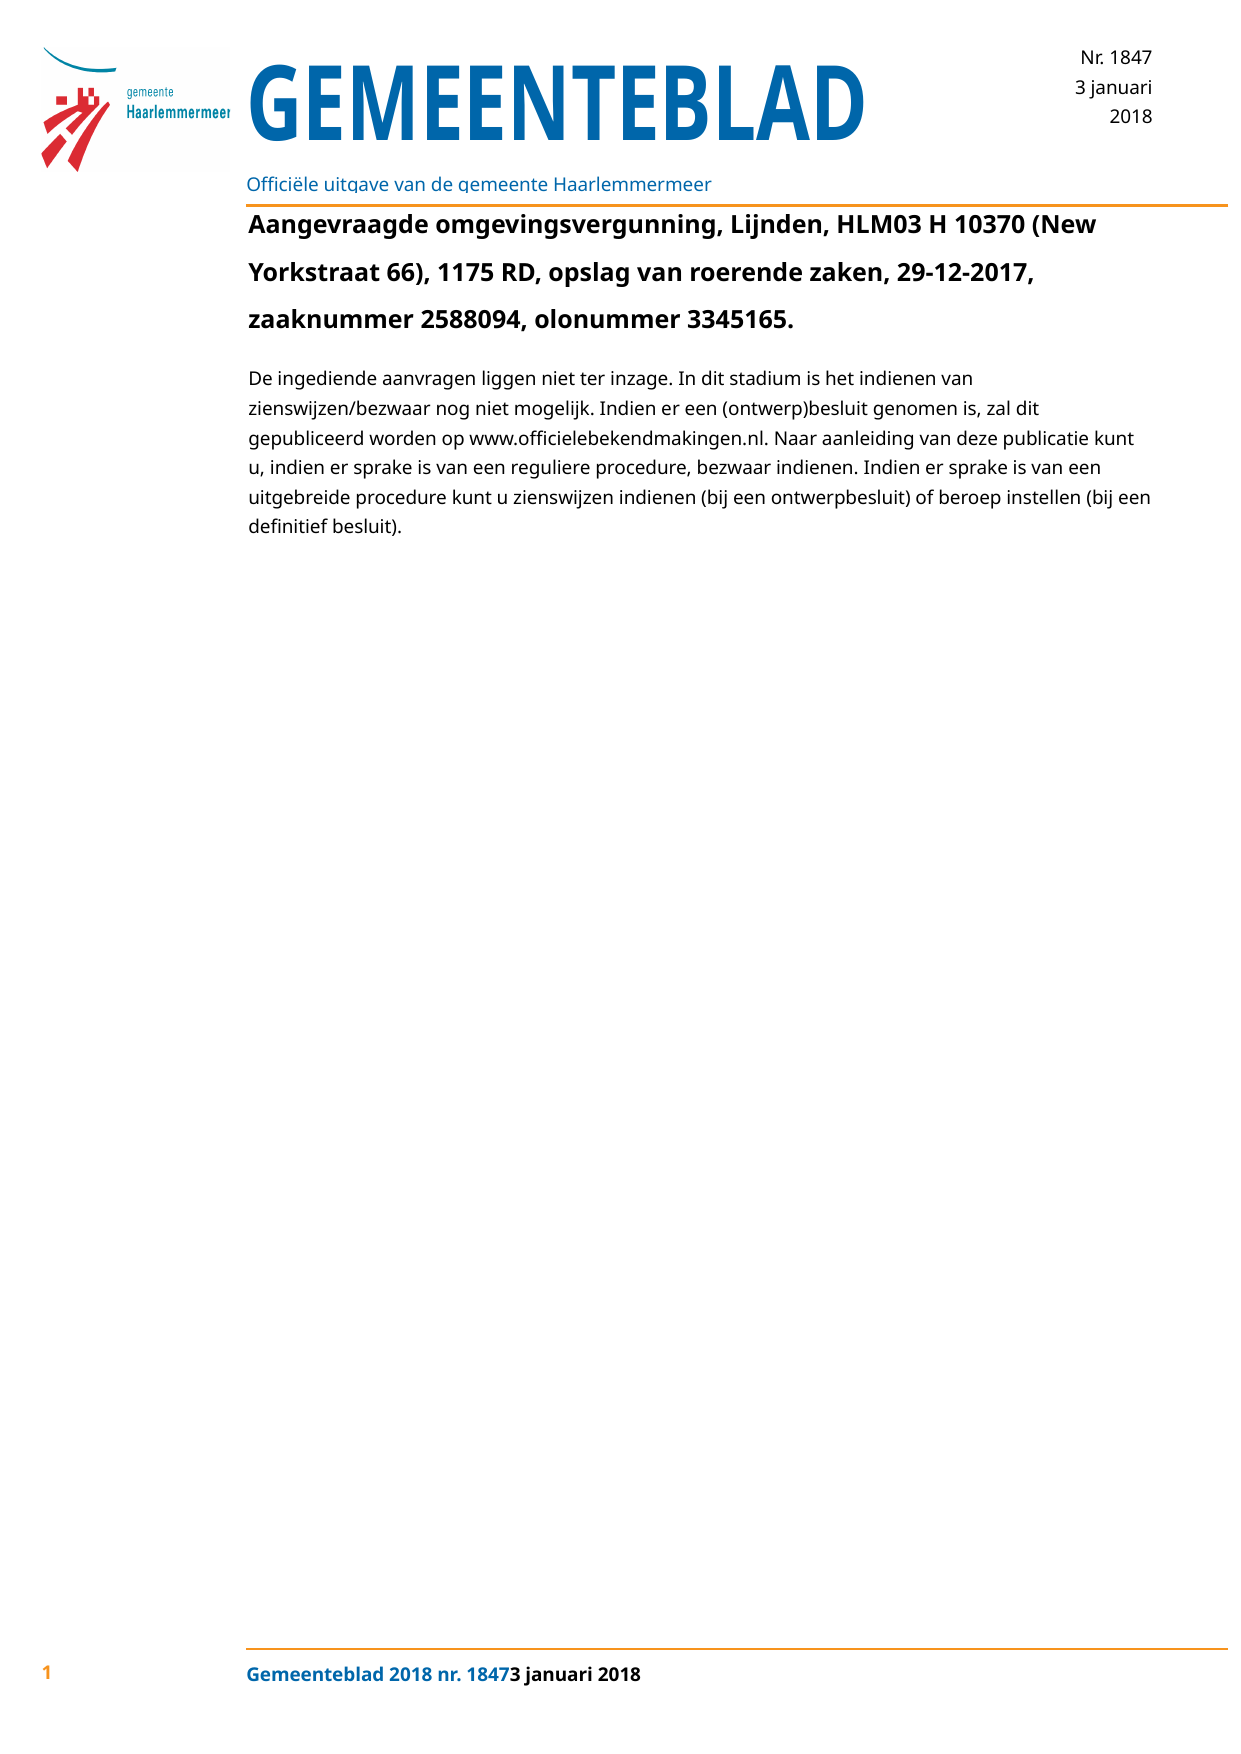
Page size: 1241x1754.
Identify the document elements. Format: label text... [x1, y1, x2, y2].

text De ingediende aanvragen liggen niet ter inzage. In dit stadium is het indienen van zienswijzen/bezwaar nog niet mogelijk. Indien er een (ontwerp)besluit genomen is, zal dit gepubliceerd worden op www.officielebekendmakingen.nl. Naar aanleiding van deze publicatie kunt u, indien er sprake is van een reguliere procedure, bezwaar indienen. Indien er sprake is van een uitgebreide procedure kunt u zienswijzen indienen (bij een ontwerpbesluit) of beroep instellen (bij een definitief besluit). [248, 366, 1152, 539]
text Aangevraagde omgevingsvergunning, Lijnden, HLM03 H 10370 (New Yorkstraat 66), 1175 RD, opslag van roerende zaken, 29-12-2017, zaaknummer 2588094, olonummer 3345165. [248, 207, 1152, 336]
picture [41, 47, 231, 172]
